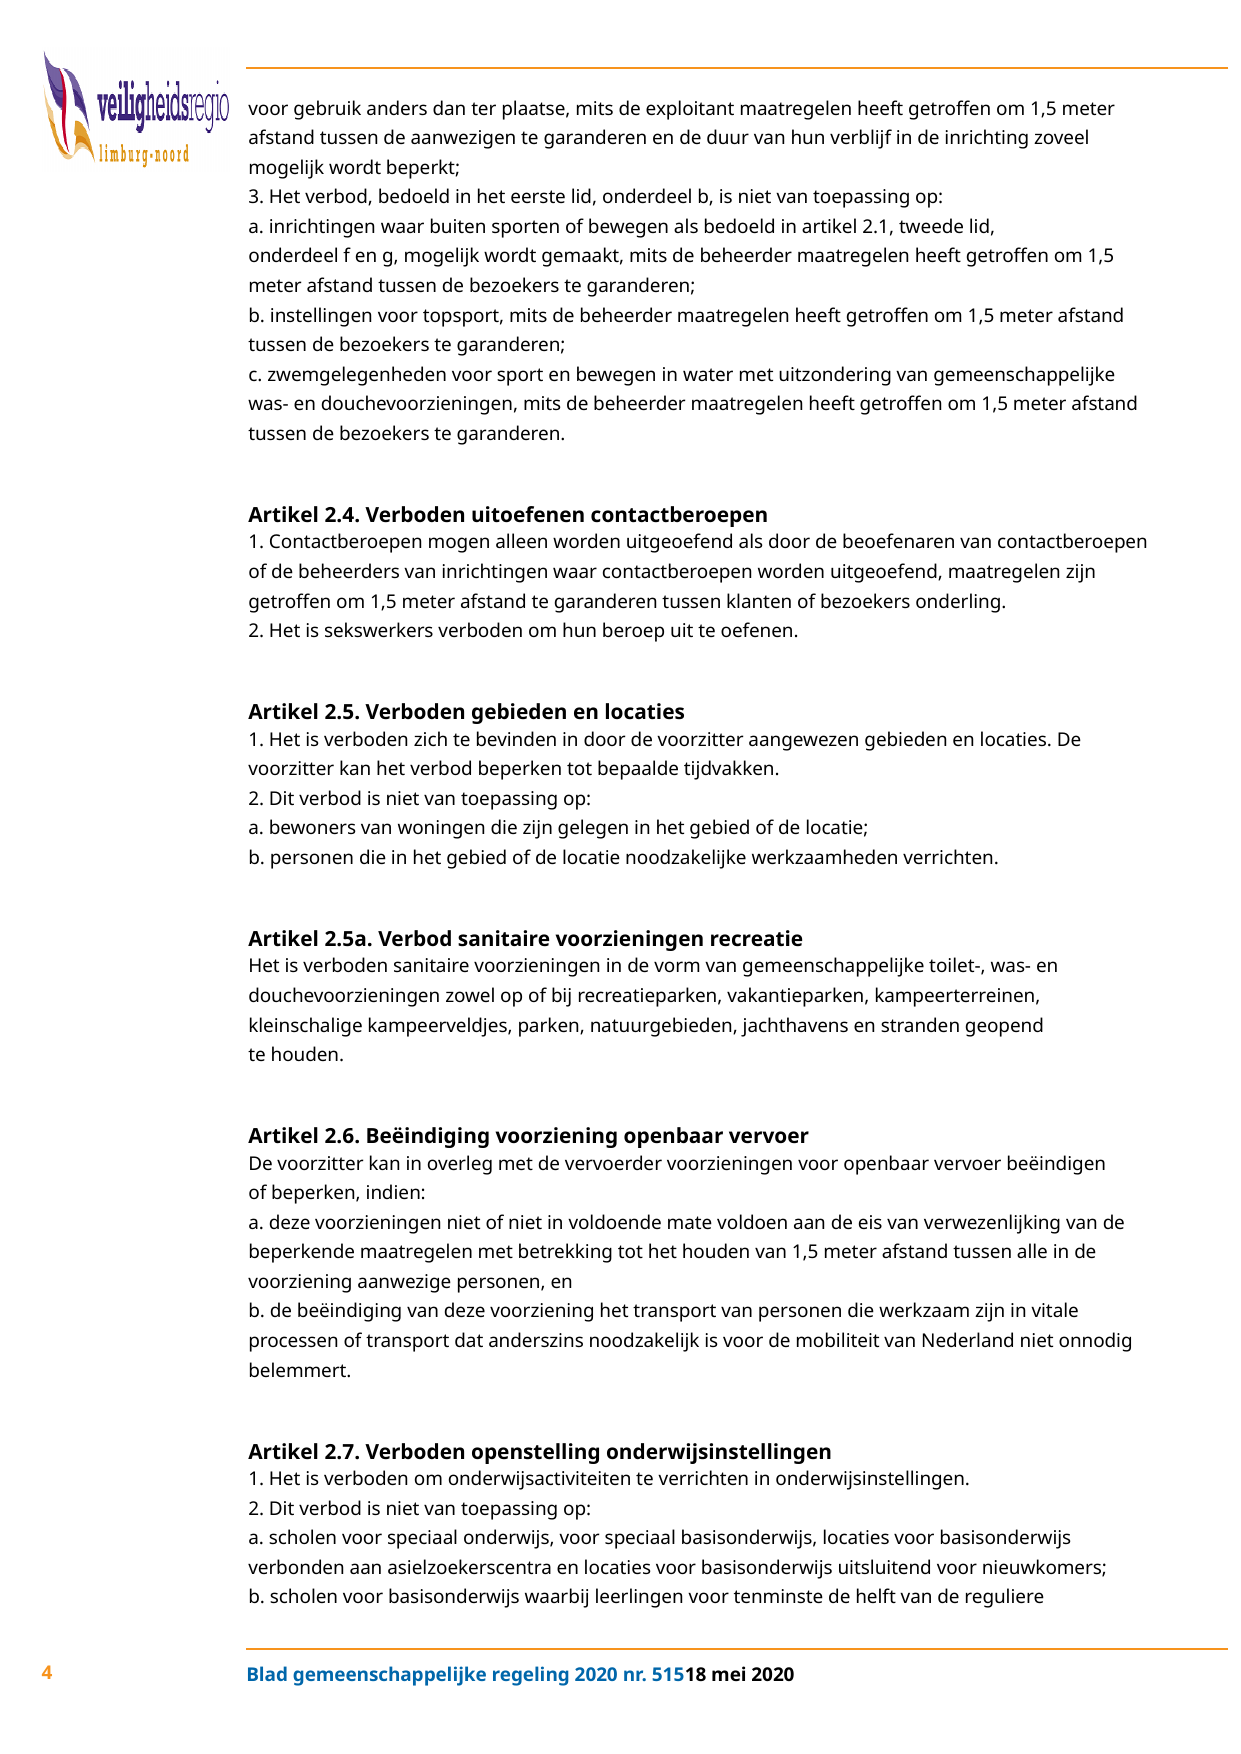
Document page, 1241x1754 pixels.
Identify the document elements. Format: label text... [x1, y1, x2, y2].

text 1. Het is verboden om onderwijsactiviteiten te verrichten in onderwijsinstellingen. [248, 1465, 1152, 1491]
text a. deze voorzieningen niet of niet in voldoende mate voldoen aan de eis van verwezenlijking van de beperkende maatregelen met betrekking tot het houden van 1,5 meter afstand tussen alle in de voorziening aanwezige personen, en [248, 1209, 1152, 1294]
text onderdeel f en g, mogelijk wordt gemaakt, mits de beheerder maatregelen heeft getroffen om 1,5 meter afstand tussen de bezoekers te garanderen; [248, 243, 1152, 298]
text 1. Contactberoepen mogen alleen worden uitgeoefend als door de beoefenaren van contactberoepen of de beheerders van inrichtingen waar contactberoepen worden uitgeoefend, maatregelen zijn getroffen om 1,5 meter afstand te garanderen tussen klanten of bezoekers onderling. [248, 529, 1152, 613]
text a. bewoners van woningen die zijn gelegen in het gebied of de locatie; [248, 814, 1152, 840]
text c. zwemgelegenheden voor sport en bewegen in water met uitzondering van gemeenschappelijke was- en douchevoorzieningen, mits de beheerder maatregelen heeft getroffen om 1,5 meter afstand tussen de bezoekers te garanderen. [248, 361, 1152, 446]
text b. personen die in het gebied of de locatie noodzakelijke werkzaamheden verrichten. [248, 844, 1152, 870]
text b. de beëindiging van deze voorziening het transport van personen die werkzaam zijn in vitale processen of transport dat anderszins noodzakelijk is voor de mobiliteit van Nederland niet onnodig belemmert. [248, 1298, 1152, 1383]
text 1. Het is verboden zich te bevinden in door de voorzitter aangewezen gebieden en locaties. De voorzitter kan het verbod beperken tot bepaalde tijdvakken. [248, 726, 1152, 781]
text Artikel 2.6. Beëindiging voorziening openbaar vervoer [248, 1121, 1152, 1150]
text Artikel 2.5a. Verbod sanitaire voorzieningen recreatie [248, 924, 1152, 953]
text 2. Dit verbod is niet van toepassing op: [248, 1495, 1152, 1521]
text b. instellingen voor topsport, mits de beheerder maatregelen heeft getroffen om 1,5 meter afstand tussen de bezoekers te garanderen; [248, 302, 1152, 357]
text Artikel 2.7. Verboden openstelling onderwijsinstellingen [248, 1437, 1152, 1465]
text 2. Het is sekswerkers verboden om hun beroep uit te oefenen. [248, 617, 1152, 643]
text douchevoorzieningen zowel op of bij recreatieparken, vakantieparken, kampeerterreinen, [248, 982, 1152, 1008]
text Artikel 2.4. Verboden uitoefenen contactberoepen [248, 500, 1152, 529]
picture [41, 47, 231, 172]
text a. scholen voor speciaal onderwijs, voor speciaal basisonderwijs, locaties voor basisonderwijs verbonden aan asielzoekerscentra en locaties voor basisonderwijs uitsluitend voor nieuwkomers; [248, 1524, 1152, 1580]
text Artikel 2.5. Verboden gebieden en locaties [248, 697, 1152, 726]
text a. inrichtingen waar buiten sporten of bewegen als bedoeld in artikel 2.1, tweede lid, [248, 213, 1152, 239]
text b. scholen voor basisonderwijs waarbij leerlingen voor tenminste de helft van de reguliere [248, 1584, 1152, 1609]
text De voorzitter kan in overleg met de vervoerder voorzieningen voor openbaar vervoer beëindigen [248, 1150, 1152, 1176]
text of beperken, indien: [248, 1179, 1152, 1205]
text voor gebruik anders dan ter plaatse, mits de exploitant maatregelen heeft getroffen om 1,5 meter afstand tussen de aanwezigen te garanderen en de duur van hun verblijf in de inrichting zoveel mogelijk wordt beperkt; [248, 95, 1152, 180]
text te houden. [248, 1041, 1152, 1067]
text 2. Dit verbod is niet van toepassing op: [248, 785, 1152, 811]
text 3. Het verbod, bedoeld in het eerste lid, onderdeel b, is niet van toepassing op: [248, 183, 1152, 209]
text Het is verboden sanitaire voorzieningen in de vorm van gemeenschappelijke toilet-, was- en [248, 953, 1152, 978]
text kleinschalige kampeerveldjes, parken, natuurgebieden, jachthavens en stranden geopend [248, 1012, 1152, 1037]
